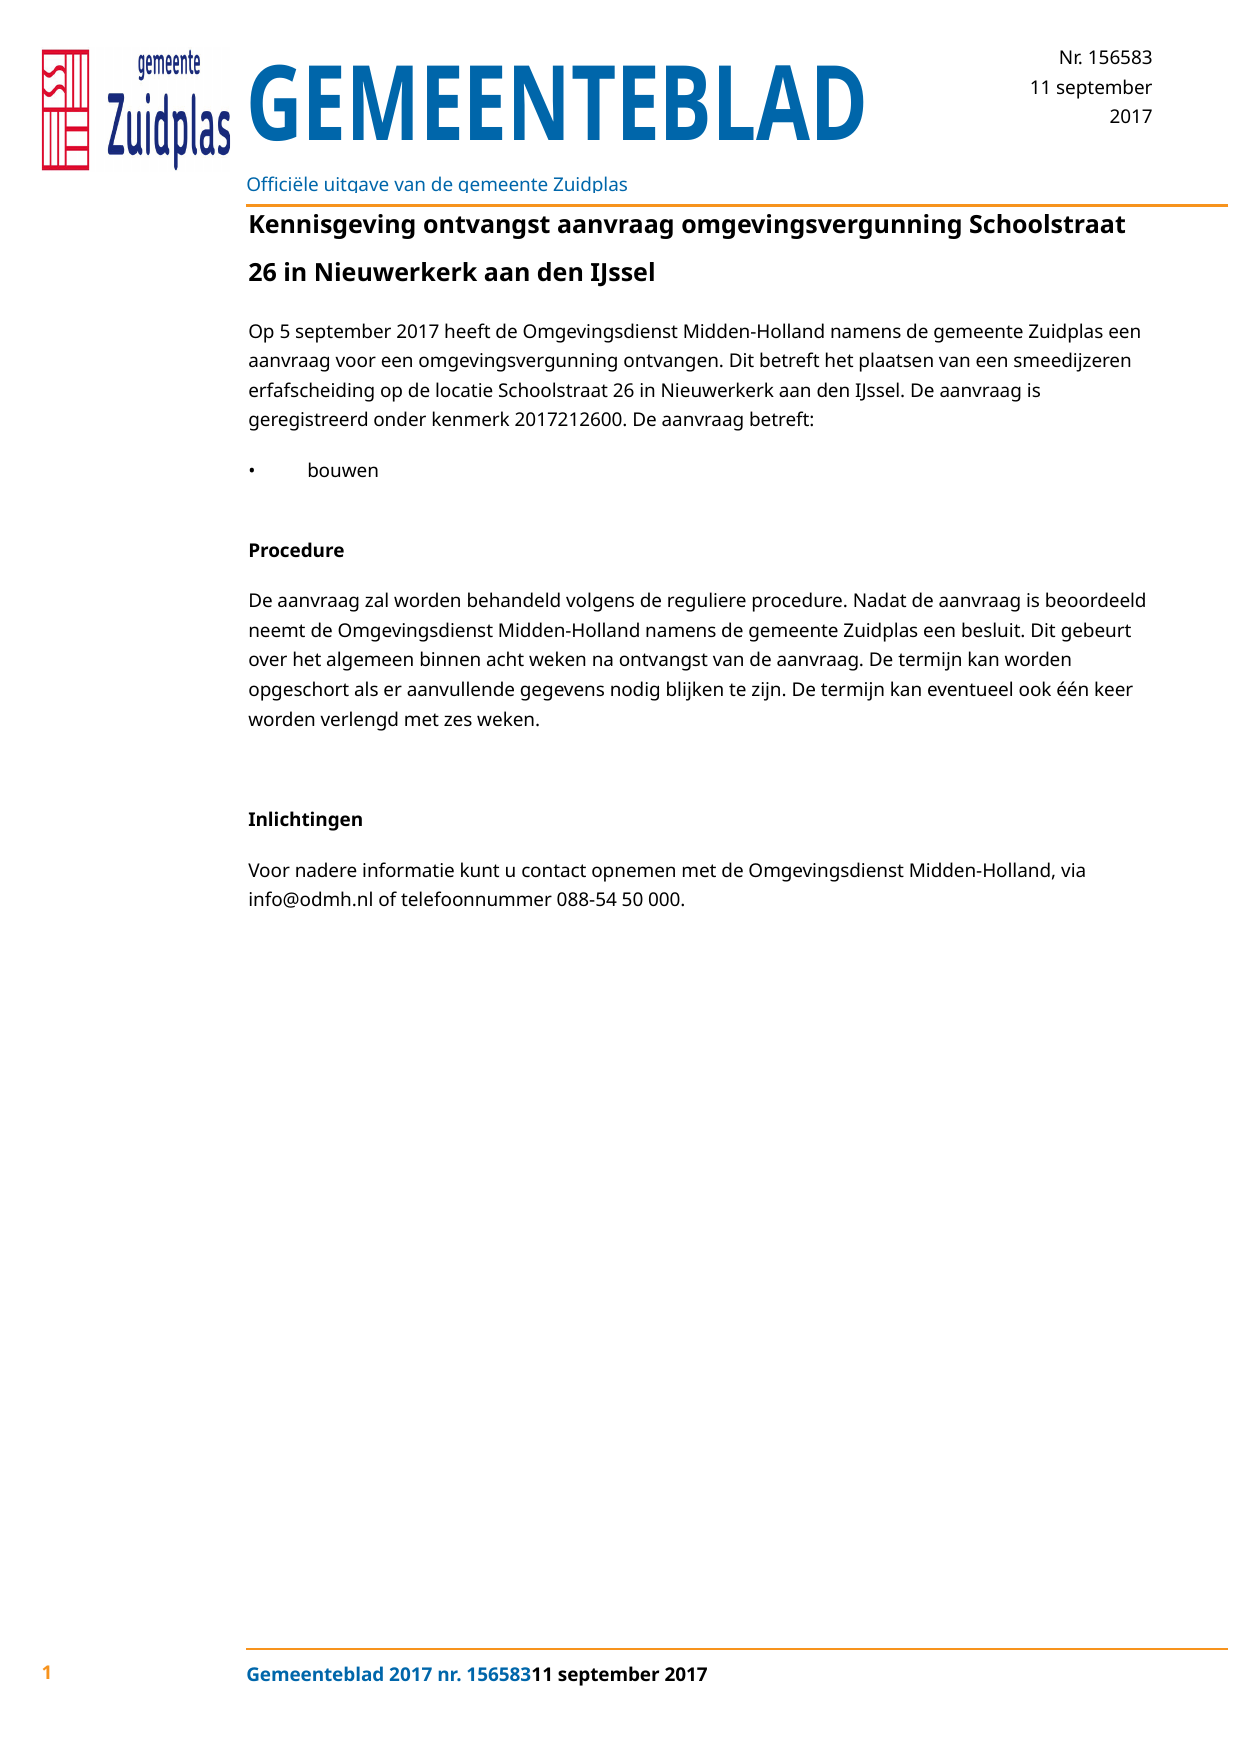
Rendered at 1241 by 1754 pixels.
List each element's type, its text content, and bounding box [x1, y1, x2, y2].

text Procedure [248, 537, 1152, 563]
text Inlichtingen [248, 807, 1152, 832]
picture [41, 47, 231, 172]
list bouwen [248, 457, 1152, 483]
text Op 5 september 2017 heeft de Omgevingsdienst Midden-Holland namens de gemeente Zuidplas een aanvraag voor een omgevingsvergunning ontvangen. Dit betreft het plaatsen van een smeedijzeren erfafscheiding op de locatie Schoolstraat 26 in Nieuwerkerk aan den IJssel. De aanvraag is geregistreerd onder kenmerk 2017212600. De aanvraag betreft: [248, 318, 1152, 432]
text De aanvraag zal worden behandeld volgens de reguliere procedure. Nadat de aanvraag is beoordeeld neemt de Omgevingsdienst Midden-Holland namens de gemeente Zuidplas een besluit. Dit gebeurt over het algemeen binnen acht weken na ontvangst van de aanvraag. De termijn kan worden opgeschort als er aanvullende gegevens nodig blijken te zijn. De termijn kan eventueel ook één keer worden verlengd met zes weken. [248, 587, 1152, 732]
text Voor nadere informatie kunt u contact opnemen met de Omgevingsdienst Midden-Holland, via info@odmh.nl of telefoonnummer 088-54 50 000. [248, 857, 1152, 912]
text Kennisgeving ontvangst aanvraag omgevingsvergunning Schoolstraat 26 in Nieuwerkerk aan den IJssel [248, 207, 1152, 288]
